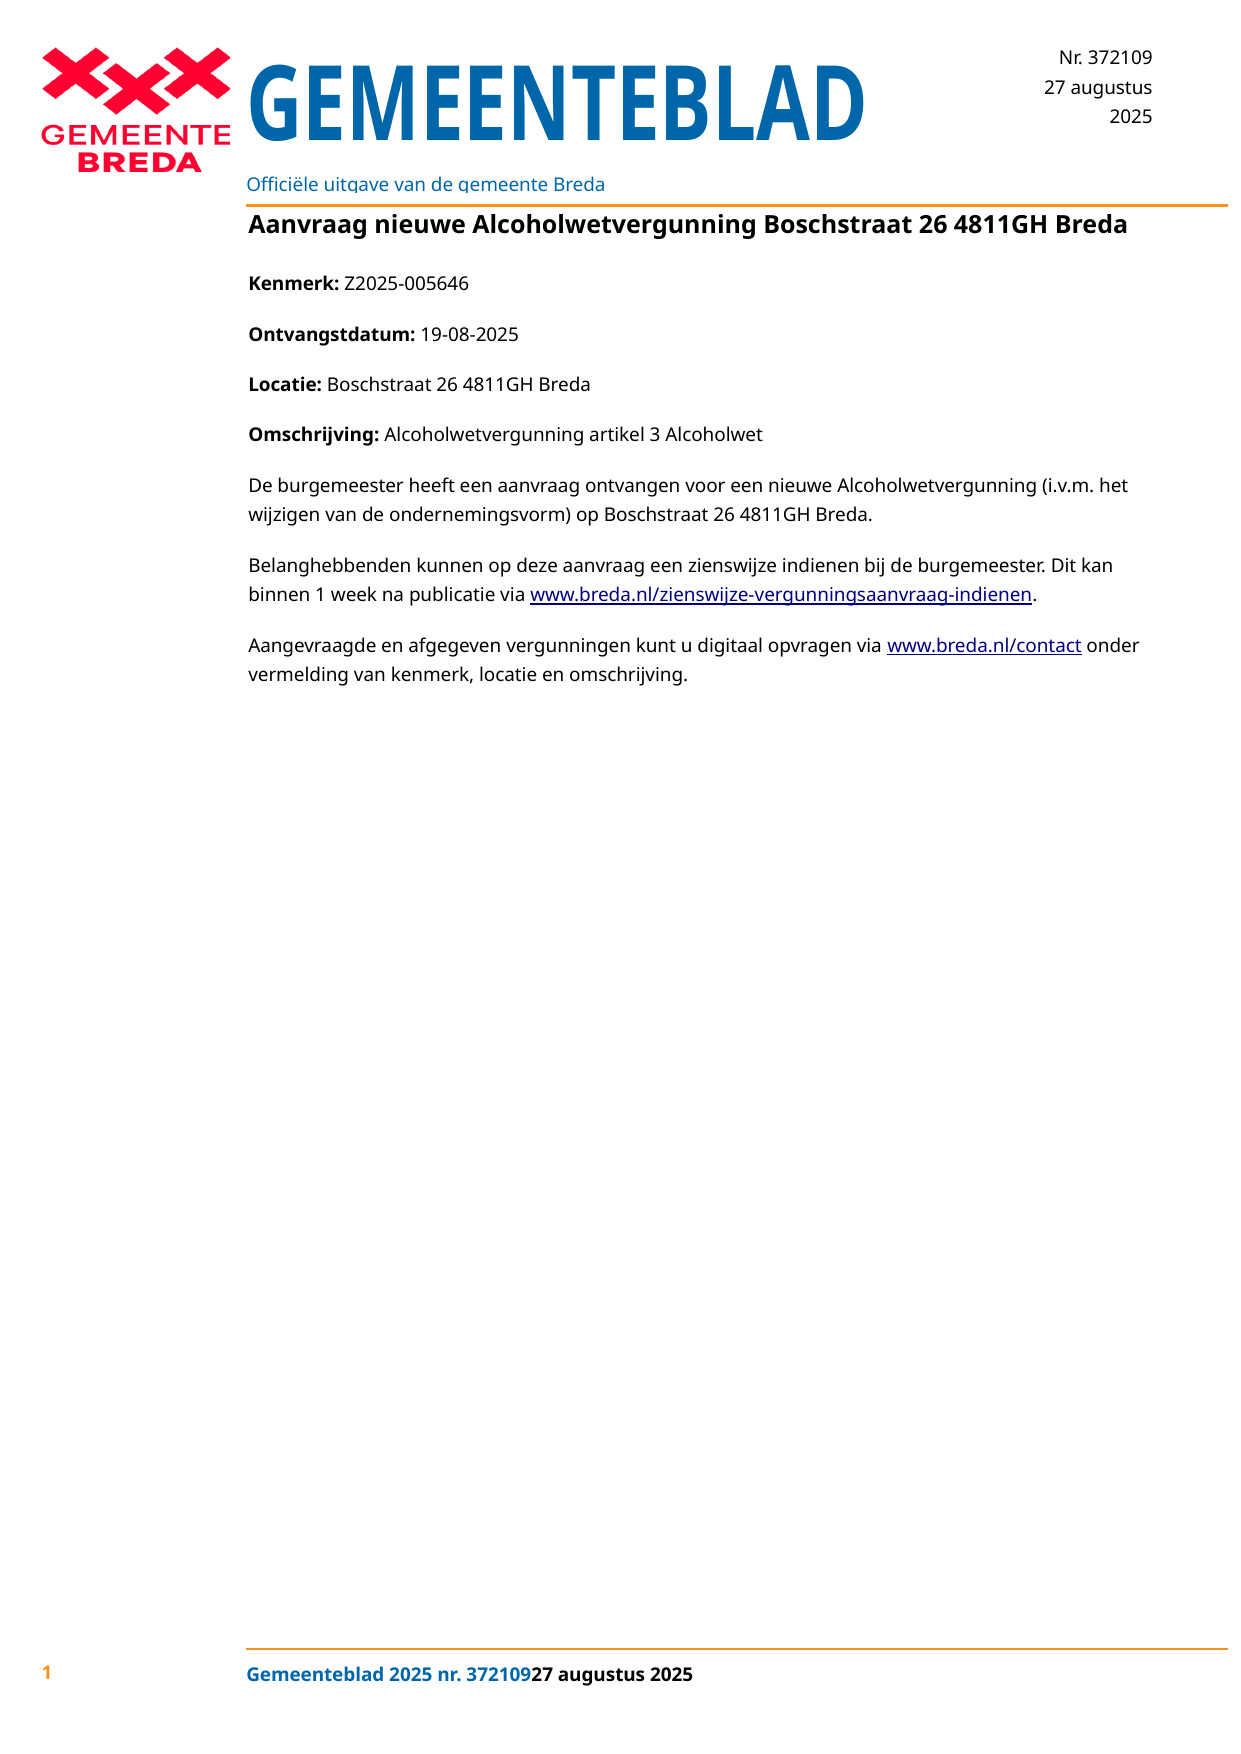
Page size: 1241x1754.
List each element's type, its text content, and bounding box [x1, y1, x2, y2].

text Kenmerk: Z2025-005646 [248, 270, 1152, 296]
text De burgemeester heeft een aanvraag ontvangen voor een nieuwe Alcoholwetvergunning (i.v.m. het wijzigen van de ondernemingsvorm) op Boschstraat 26 4811GH Breda. [248, 472, 1152, 527]
text Ontvangstdatum: 19-08-2025 [248, 321, 1152, 346]
text Belanghebbenden kunnen op deze aanvraag een zienswijze indienen bij de burgemeester. Dit kan binnen 1 week na publicatie via www.breda.nl/zienswijze-vergunningsaanvraag-indienen. [248, 552, 1152, 607]
text Aanvraag nieuwe Alcoholwetvergunning Boschstraat 26 4811GH Breda [248, 207, 1152, 241]
text Locatie: Boschstraat 26 4811GH Breda [248, 371, 1152, 397]
text Omschrijving: Alcoholwetvergunning artikel 3 Alcoholwet [248, 422, 1152, 447]
text Aangevraagde en afgegeven vergunningen kunt u digitaal opvragen via www.breda.nl/contact onder vermelding van kenmerk, locatie en omschrijving. [248, 632, 1152, 687]
picture [41, 47, 231, 172]
